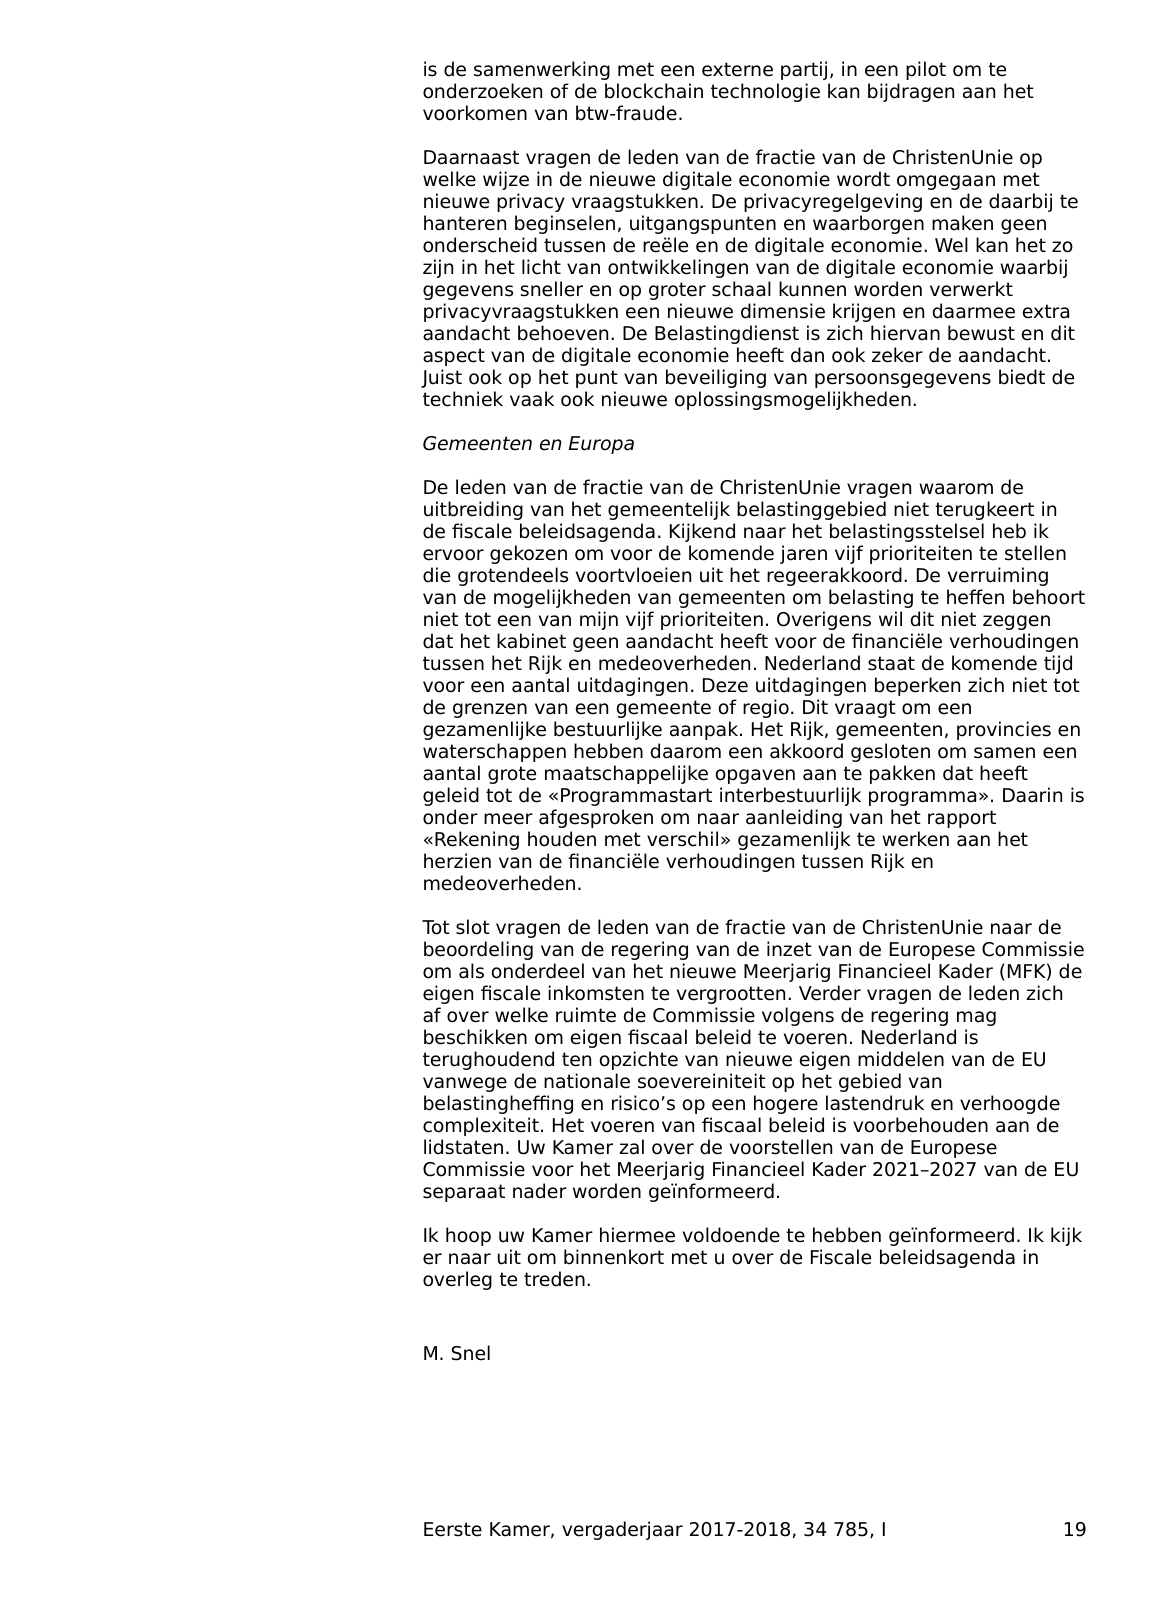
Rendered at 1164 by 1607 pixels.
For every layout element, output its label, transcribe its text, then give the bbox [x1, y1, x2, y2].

text M. Snel [422, 1321, 1087, 1365]
subtitle Gemeenten en Europa [422, 433, 1087, 455]
text De leden van de fractie van de ChristenUnie vragen waarom de uitbreiding van het gemeentelijk belastinggebied niet terugkeert in de fiscale beleidsagenda. Kijkend naar het belastingsstelsel heb ik ervoor gekozen om voor de komende jaren vijf prioriteiten te stellen die grotendeels voortvloeien uit het regeerakkoord. De verruiming van de mogelijkheden van gemeenten om belasting te heffen behoort niet tot een van mijn vijf prioriteiten. Overigens wil dit niet zeggen dat het kabinet geen aandacht heeft voor de financiële verhoudingen tussen het Rijk en medeoverheden. Nederland staat de komende tijd voor een aantal uitdagingen. Deze uitdagingen beperken zich niet tot de grenzen van een gemeente of regio. Dit vraagt om een gezamenlijke bestuurlijke aanpak. Het Rijk, gemeenten, provincies en waterschappen hebben daarom een akkoord gesloten om samen een aantal grote maatschappelijke opgaven aan te pakken dat heeft geleid tot de «Programmastart interbestuurlijk programma». Daarin is onder meer afgesproken om naar aanleiding van het rapport «Rekening houden met verschil» gezamenlijk te werken aan het herzien van de financiële verhoudingen tussen Rijk en medeoverheden. [422, 477, 1087, 895]
text Tot slot vragen de leden van de fractie van de ChristenUnie naar de beoordeling van de regering van de inzet van de Europese Commissie om als onderdeel van het nieuwe Meerjarig Financieel Kader (MFK) de eigen fiscale inkomsten te vergrootten. Verder vragen de leden zich af over welke ruimte de Commissie volgens de regering mag beschikken om eigen fiscaal beleid te voeren. Nederland is terughoudend ten opzichte van nieuwe eigen middelen van de EU vanwege de nationale soevereiniteit op het gebied van belastingheffing en risico’s op een hogere lastendruk en verhoogde complexiteit. Het voeren van fiscaal beleid is voorbehouden aan de lidstaten. Uw Kamer zal over de voorstellen van de Europese Commissie voor het Meerjarig Financieel Kader 2021–2027 van de EU separaat nader worden geïnformeerd. [422, 917, 1087, 1203]
text Daarnaast vragen de leden van de fractie van de ChristenUnie op welke wijze in de nieuwe digitale economie wordt omgegaan met nieuwe privacy vraagstukken. De privacyregelgeving en de daarbij te hanteren beginselen, uitgangspunten en waarborgen maken geen onderscheid tussen de reële en de digitale economie. Wel kan het zo zijn in het licht van ontwikkelingen van de digitale economie waarbij gegevens sneller en op groter schaal kunnen worden verwerkt privacyvraagstukken een nieuwe dimensie krijgen en daarmee extra aandacht behoeven. De Belastingdienst is zich hiervan bewust en dit aspect van de digitale economie heeft dan ook zeker de aandacht. Juist ook op het punt van beveiliging van persoonsgegevens biedt de techniek vaak ook nieuwe oplossingsmogelijkheden. [422, 147, 1087, 411]
text is de samenwerking met een externe partij, in een pilot om te onderzoeken of de blockchain technologie kan bijdragen aan het voorkomen van btw-fraude. [422, 59, 1087, 125]
text Ik hoop uw Kamer hiermee voldoende te hebben geïnformeerd. Ik kijk er naar uit om binnenkort met u over de Fiscale beleidsagenda in overleg te treden. [422, 1225, 1087, 1291]
